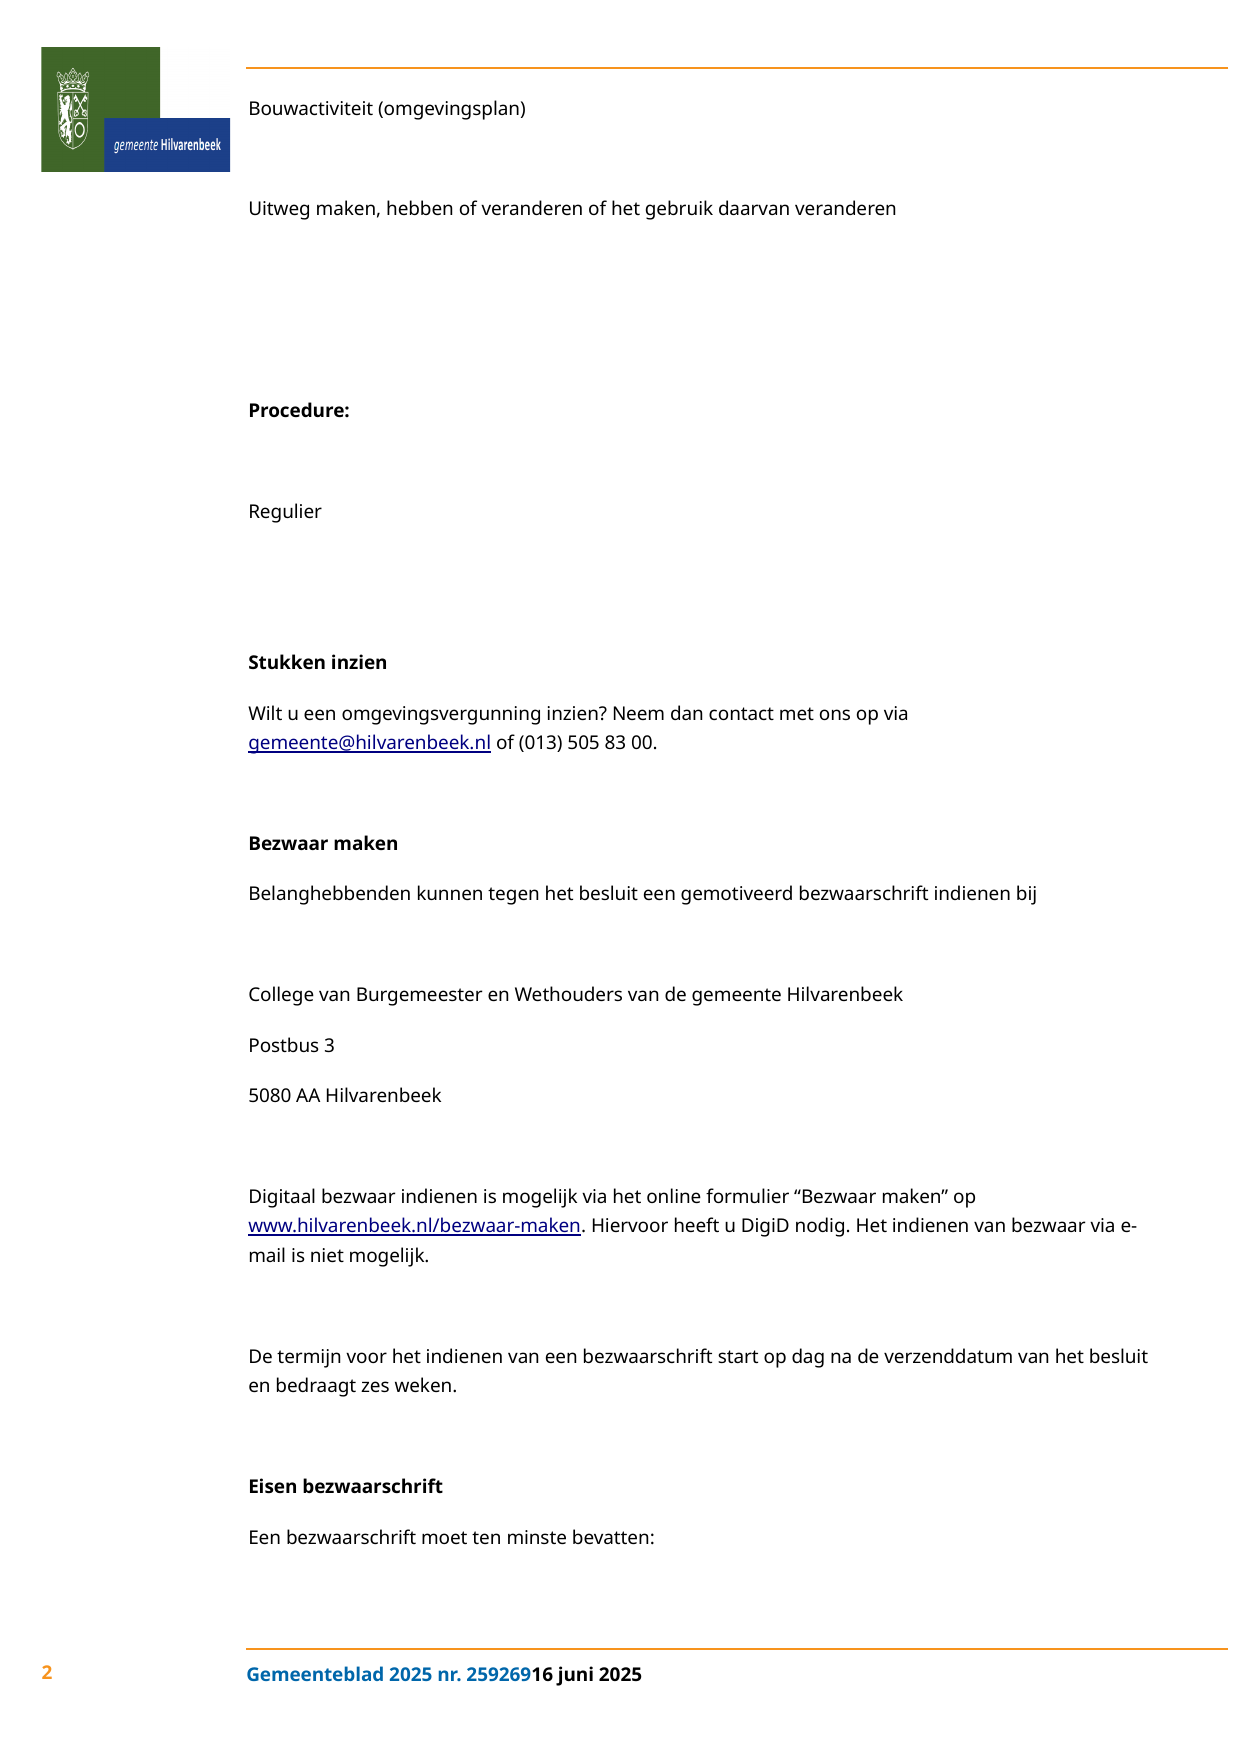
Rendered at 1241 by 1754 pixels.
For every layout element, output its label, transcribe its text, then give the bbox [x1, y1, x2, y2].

text Bouwactiviteit (omgevingsplan) [248, 95, 1152, 121]
text Een bezwaarschrift moet ten minste bevatten: [248, 1524, 1152, 1550]
text Stukken inzien [248, 649, 1152, 675]
text Bezwaar maken [248, 830, 1152, 856]
text College van Burgemeester en Wethouders van de gemeente Hilvarenbeek [248, 981, 1152, 1007]
text Belanghebbenden kunnen tegen het besluit een gemotiveerd bezwaarschrift indienen bij [248, 881, 1152, 906]
text Procedure: [248, 397, 1152, 423]
text Uitweg maken, hebben of veranderen of het gebruik daarvan veranderen [248, 196, 1152, 221]
text Regulier [248, 498, 1152, 524]
text De termijn voor het indienen van een bezwaarschrift start op dag na de verzenddatum van het besluit en bedraagt zes weken. [248, 1343, 1152, 1398]
picture [41, 47, 231, 172]
text 5080 AA Hilvarenbeek [248, 1082, 1152, 1108]
text Digitaal bezwaar indienen is mogelijk via het online formulier “Bezwaar maken” op www.hilvarenbeek.nl/bezwaar-maken. Hiervoor heeft u DigiD nodig. Het indienen van bezwaar via e-mail is niet mogelijk. [248, 1183, 1152, 1268]
text Eisen bezwaarschrift [248, 1473, 1152, 1499]
text Wilt u een omgevingsvergunning inzien? Neem dan contact met ons op via gemeente@hilvarenbeek.nl of (013) 505 83 00. [248, 700, 1152, 755]
text Postbus 3 [248, 1032, 1152, 1058]
